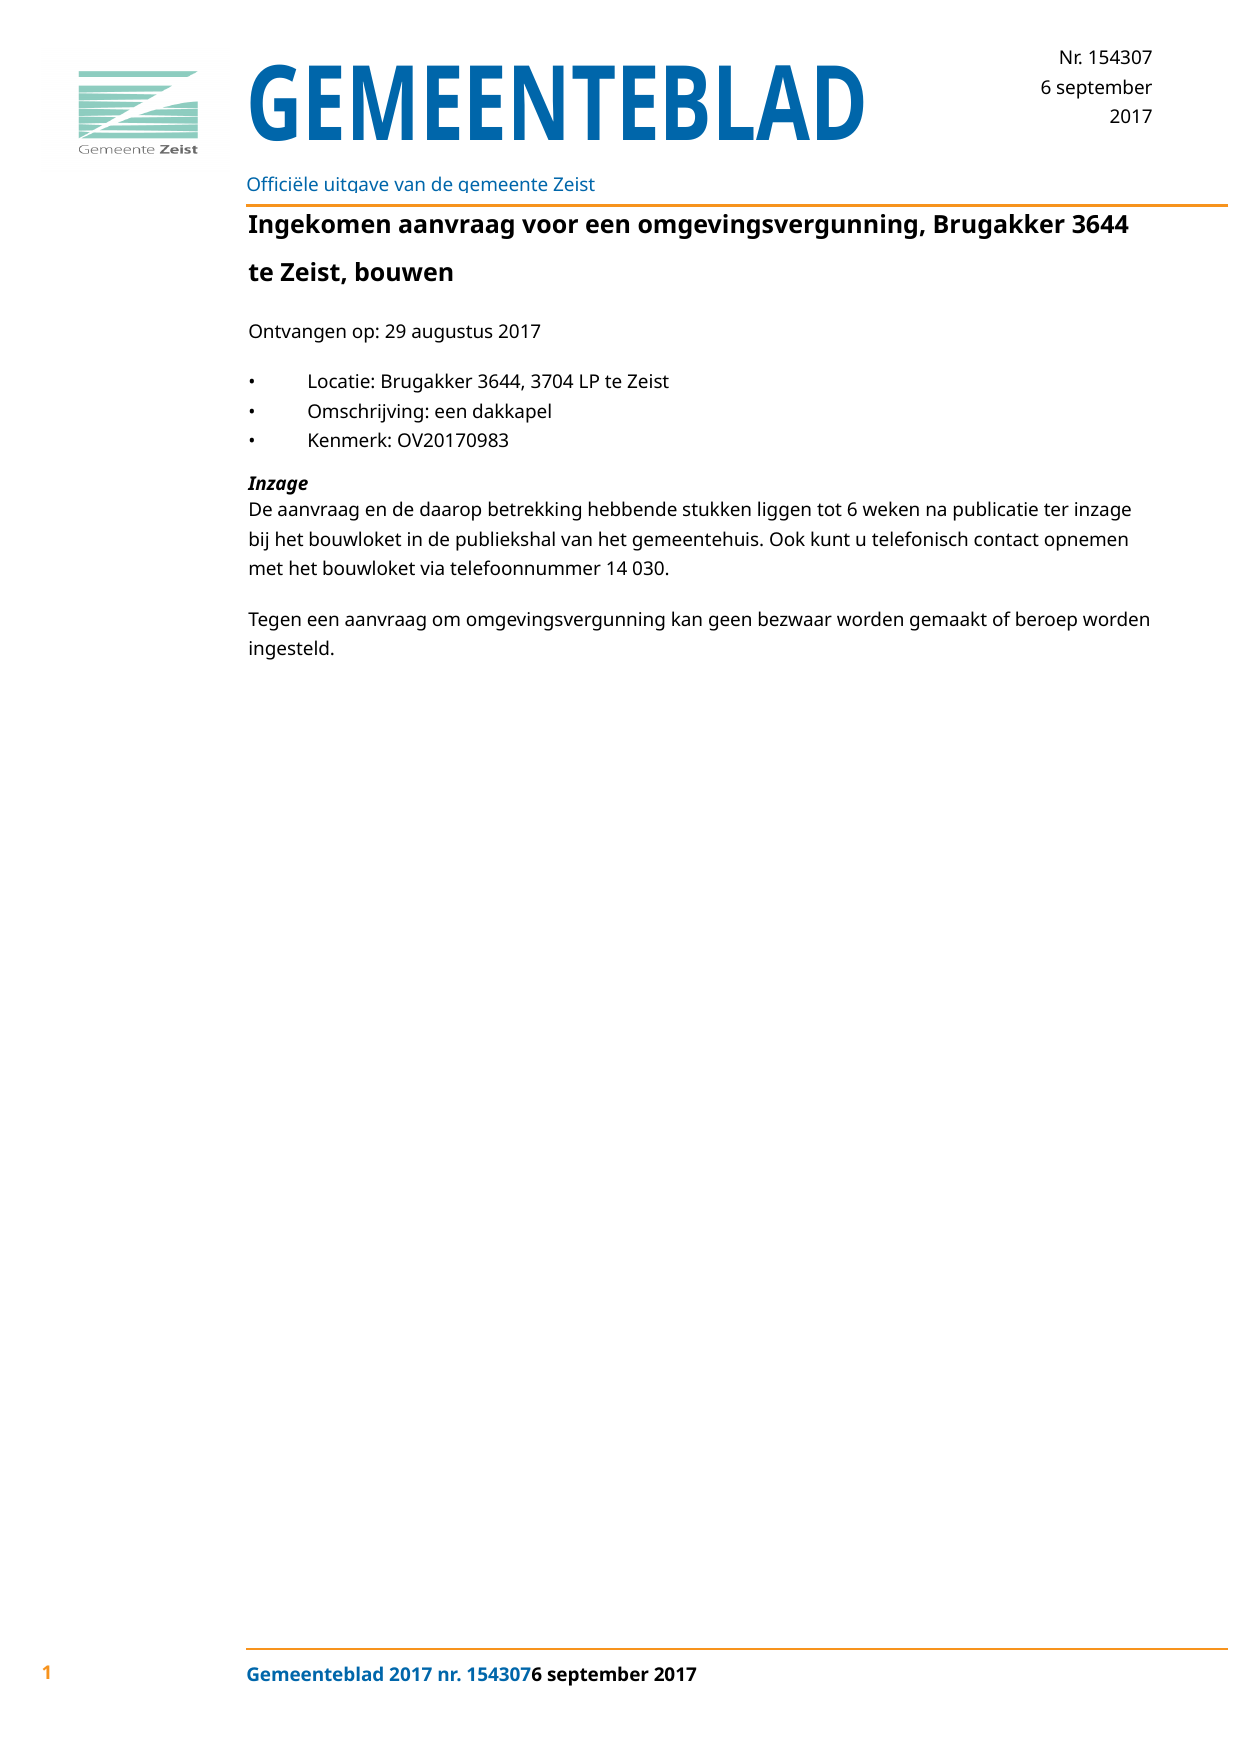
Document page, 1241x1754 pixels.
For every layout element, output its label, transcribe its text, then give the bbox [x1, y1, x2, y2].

text Inzage [248, 471, 1152, 496]
text De aanvraag en de daarop betrekking hebbende stukken liggen tot 6 weken na publicatie ter inzage bij het bouwloket in de publiekshal van het gemeentehuis. Ook kunt u telefonisch contact opnemen met het bouwloket via telefoonnummer 14 030. [248, 496, 1152, 581]
list Kenmerk: OV20170983 [248, 427, 1152, 453]
list Omschrijving: een dakkapel [248, 398, 1152, 424]
text Tegen een aanvraag om omgevingsvergunning kan geen bezwaar worden gemaakt of beroep worden ingesteld. [248, 606, 1152, 661]
list Locatie: Brugakker 3644, 3704 LP te Zeist [248, 368, 1152, 394]
text Ontvangen op: 29 augustus 2017 [248, 318, 1152, 344]
picture [41, 47, 231, 172]
text Ingekomen aanvraag voor een omgevingsvergunning, Brugakker 3644 te Zeist, bouwen [248, 207, 1152, 288]
